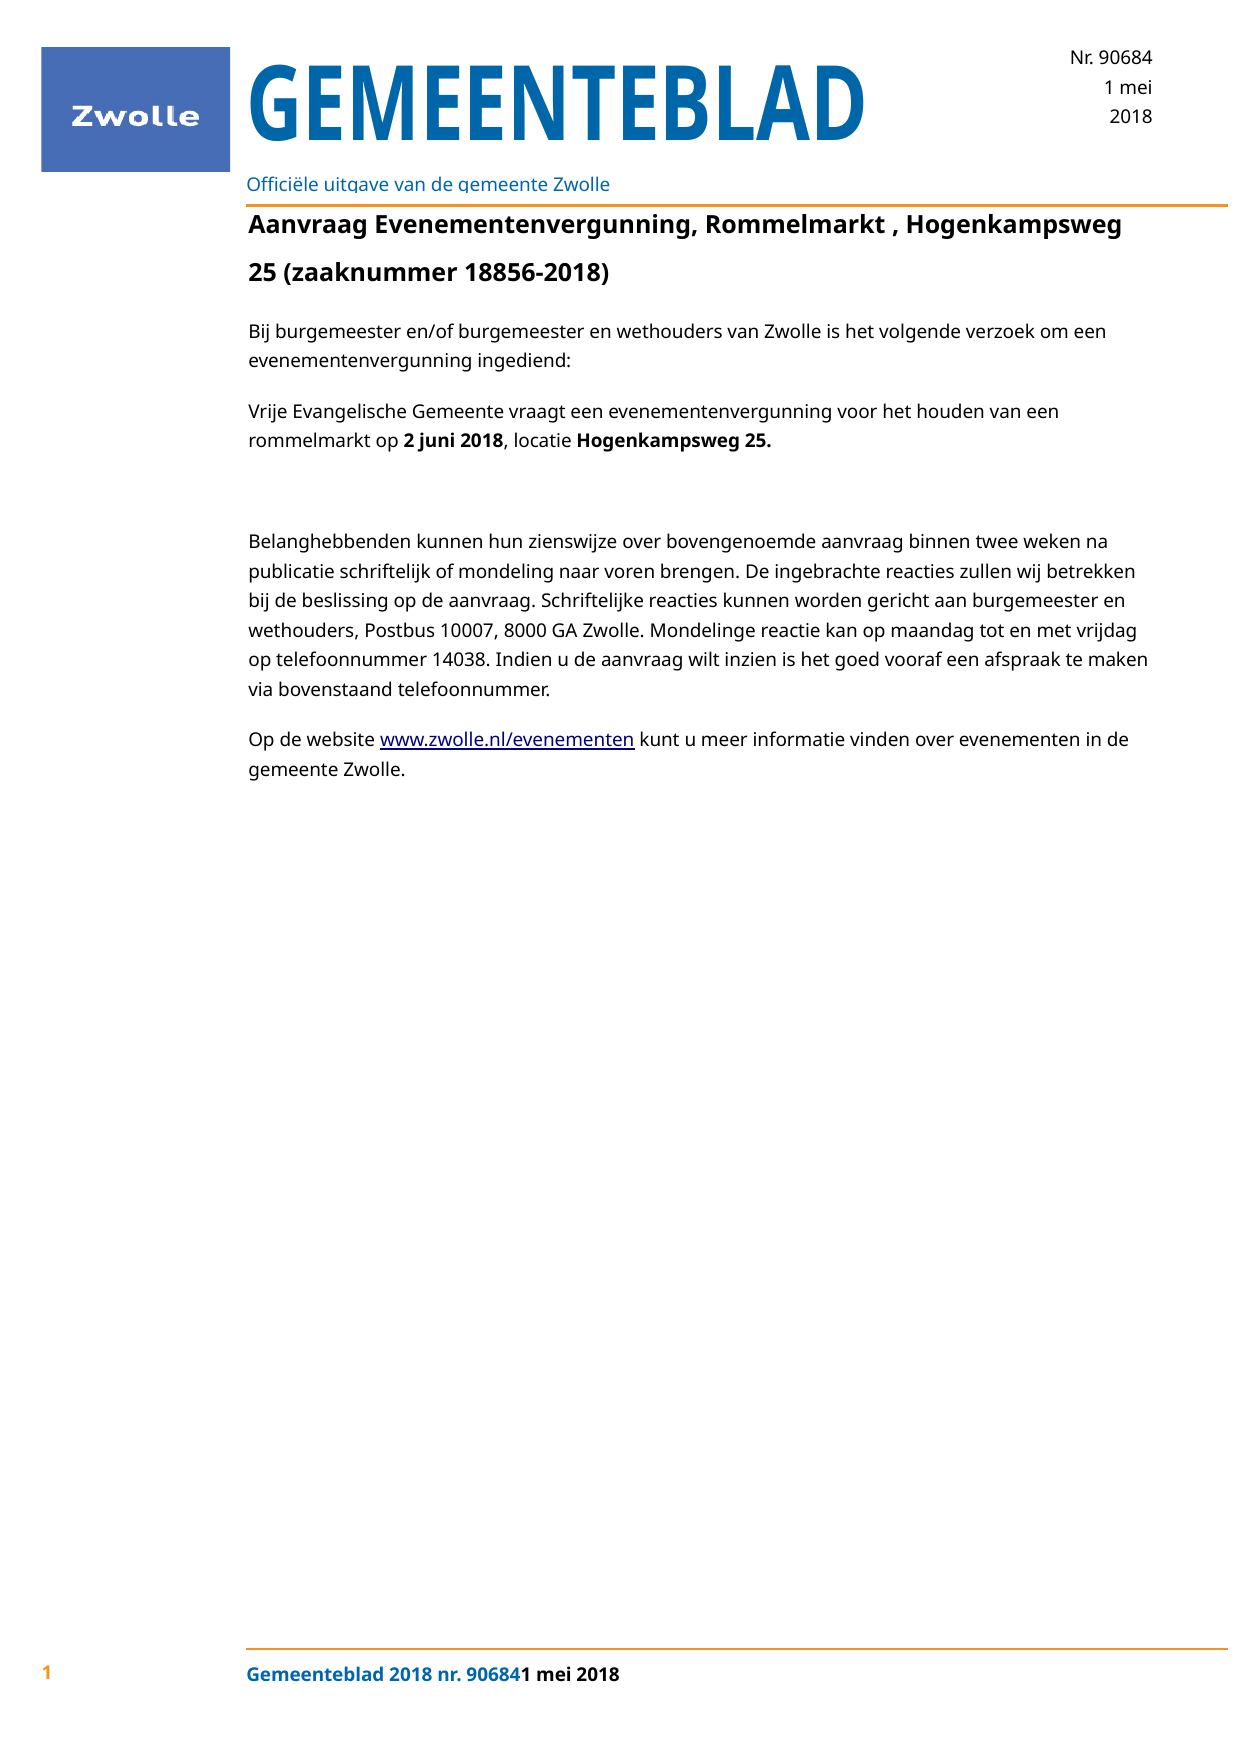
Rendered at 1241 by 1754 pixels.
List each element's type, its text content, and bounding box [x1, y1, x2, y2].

picture [41, 47, 231, 172]
text Belanghebbenden kunnen hun zienswijze over bovengenoemde aanvraag binnen twee weken na publicatie schriftelijk of mondeling naar voren brengen. De ingebrachte reacties zullen wij betrekken bij de beslissing op de aanvraag. Schriftelijke reacties kunnen worden gericht aan burgemeester en wethouders, Postbus 10007, 8000 GA Zwolle. Mondelinge reactie kan op maandag tot en met vrijdag op telefoonnummer 14038. Indien u de aanvraag wilt inzien is het goed vooraf een afspraak te maken via bovenstaand telefoonnummer. [248, 528, 1152, 702]
text Aanvraag Evenementenvergunning, Rommelmarkt , Hogenkampsweg 25 (zaaknummer 18856-2018) [248, 207, 1152, 288]
text Op de website www.zwolle.nl/evenementen kunt u meer informatie vinden over evenementen in de gemeente Zwolle. [248, 727, 1152, 782]
text Vrije Evangelische Gemeente vraagt een evenementenvergunning voor het houden van een rommelmarkt op 2 juni 2018, locatie Hogenkampsweg 25. [248, 398, 1152, 453]
text Bij burgemeester en/of burgemeester en wethouders van Zwolle is het volgende verzoek om een evenementenvergunning ingediend: [248, 318, 1152, 373]
